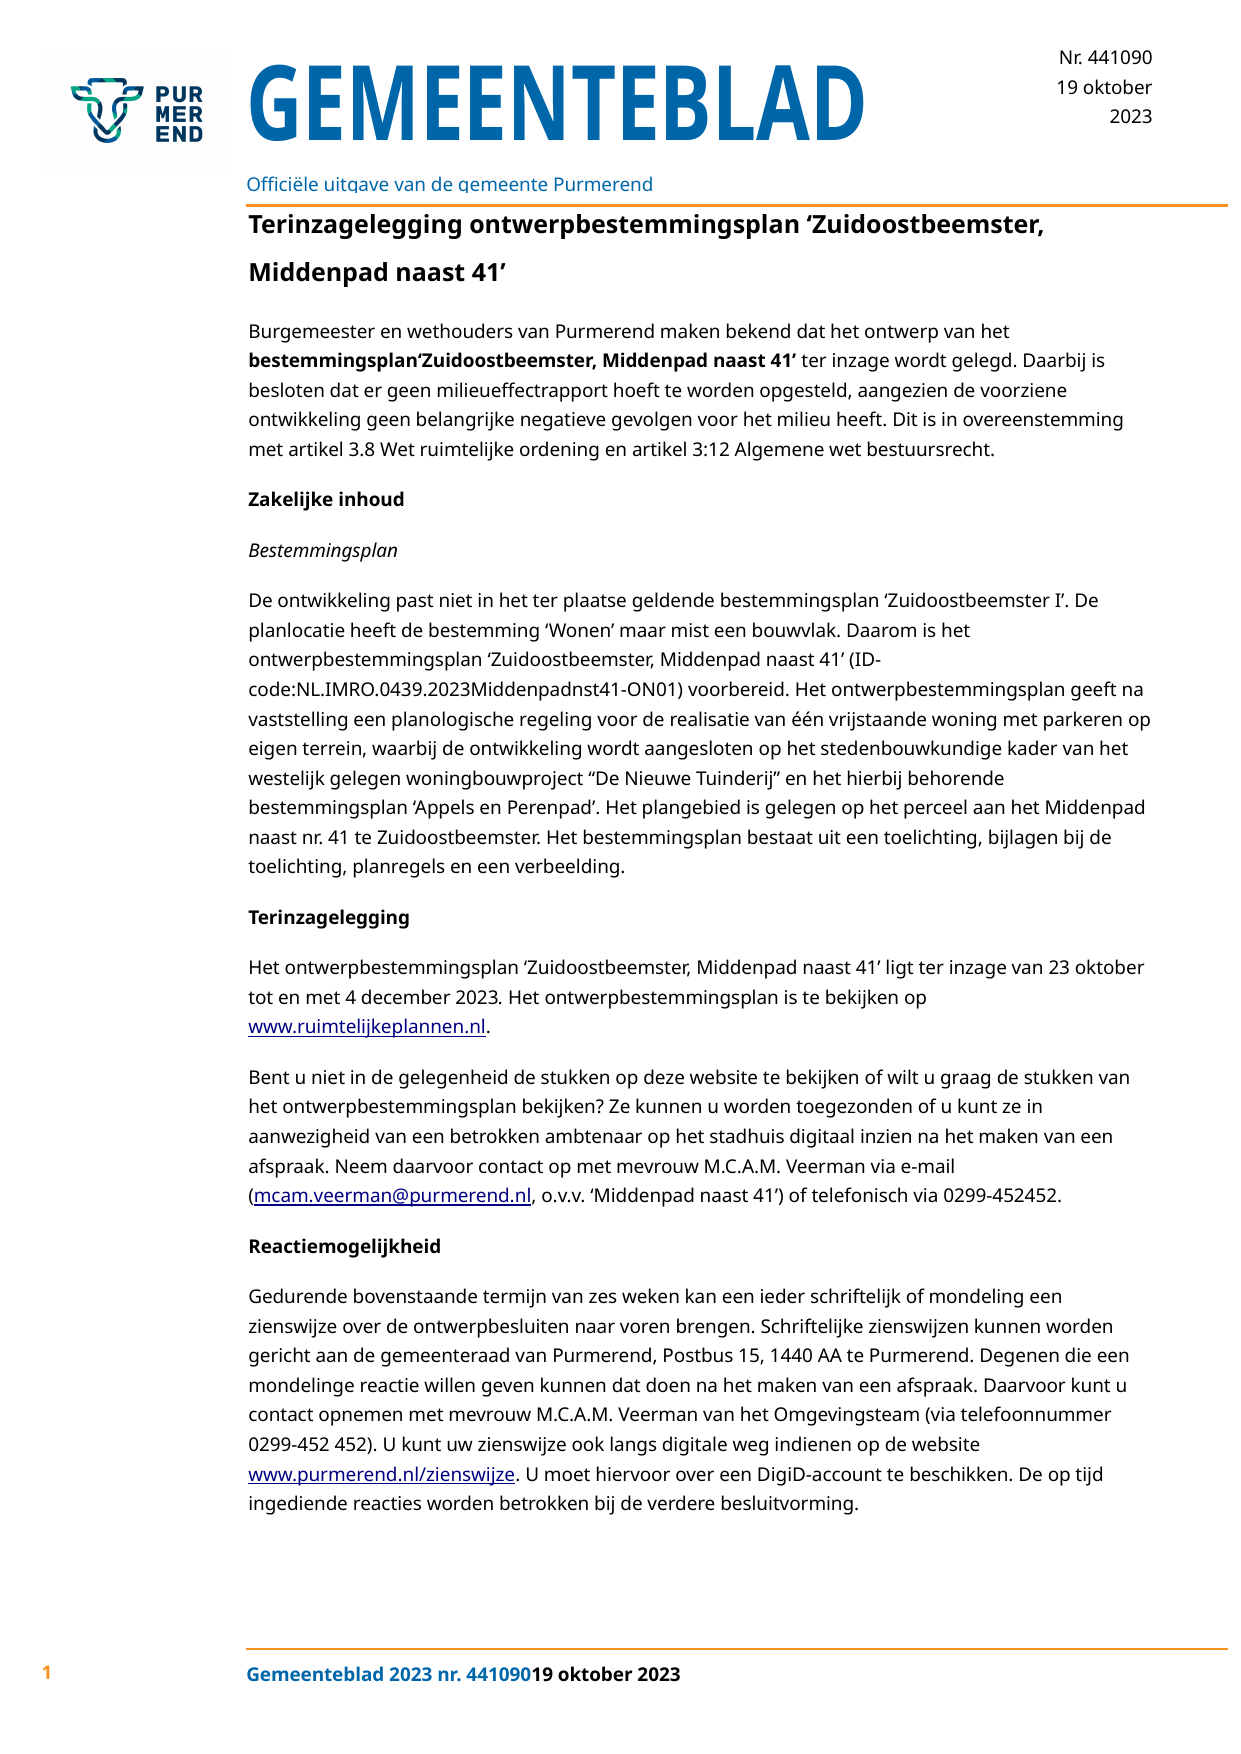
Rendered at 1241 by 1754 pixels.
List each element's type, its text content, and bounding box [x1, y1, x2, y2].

text De ontwikkeling past niet in het ter plaatse geldende bestemmingsplan ‘Zuidoostbeemster I’. De planlocatie heeft de bestemming ‘Wonen’ maar mist een bouwvlak. Daarom is het ontwerpbestemmingsplan ‘Zuidoostbeemster, Middenpad naast 41’ (ID-code:NL.IMRO.0439.2023Middenpadnst41-ON01) voorbereid. Het ontwerpbestemmingsplan geeft na vaststelling een planologische regeling voor de realisatie van één vrijstaande woning met parkeren op eigen terrein, waarbij de ontwikkeling wordt aangesloten op het stedenbouwkundige kader van het westelijk gelegen woningbouwproject “De Nieuwe Tuinderij” en het hierbij behorende bestemmingsplan ‘Appels en Perenpad’. Het plangebied is gelegen op het perceel aan het Middenpad naast nr. 41 te Zuidoostbeemster. Het bestemmingsplan bestaat uit een toelichting, bijlagen bij de toelichting, planregels en een verbeelding. [248, 587, 1152, 879]
text Reactiemogelijkheid [248, 1233, 1152, 1259]
text Het ontwerpbestemmingsplan ‘Zuidoostbeemster, Middenpad naast 41’ ligt ter inzage van 23 oktober tot en met 4 december 2023. Het ontwerpbestemmingsplan is te bekijken op www.ruimtelijkeplannen.nl. [248, 954, 1152, 1039]
text Zakelijke inhoud [248, 487, 1152, 512]
text Burgemeester en wethouders van Purmerend maken bekend dat het ontwerp van het bestemmingsplan‘Zuidoostbeemster, Middenpad naast 41’ ter inzage wordt gelegd. Daarbij is besloten dat er geen milieueffectrapport hoeft te worden opgesteld, aangezien de voorziene ontwikkeling geen belangrijke negatieve gevolgen voor het milieu heeft. Dit is in overeenstemming met artikel 3.8 Wet ruimtelijke ordening en artikel 3:12 Algemene wet bestuursrecht. [248, 318, 1152, 462]
text Bestemmingsplan [248, 537, 1152, 563]
text Gedurende bovenstaande termijn van zes weken kan een ieder schriftelijk of mondeling een zienswijze over de ontwerpbesluiten naar voren brengen. Schriftelijke zienswijzen kunnen worden gericht aan de gemeenteraad van Purmerend, Postbus 15, 1440 AA te Purmerend. Degenen die een mondelinge reactie willen geven kunnen dat doen na het maken van een afspraak. Daarvoor kunt u contact opnemen met mevrouw M.C.A.M. Veerman van het Omgevingsteam (via telefoonnummer 0299-452 452). U kunt uw zienswijze ook langs digitale weg indienen op de website www.purmerend.nl/zienswijze. U moet hiervoor over een DigiD-account te beschikken. De op tijd ingediende reacties worden betrokken bij de verdere besluitvorming. [248, 1283, 1152, 1516]
text Terinzagelegging [248, 904, 1152, 930]
picture [41, 47, 231, 172]
text Bent u niet in de gelegenheid de stukken op deze website te bekijken of wilt u graag de stukken van het ontwerpbestemmingsplan bekijken? Ze kunnen u worden toegezonden of u kunt ze in aanwezigheid van een betrokken ambtenaar op het stadhuis digitaal inzien na het maken van een afspraak. Neem daarvoor contact op met mevrouw M.C.A.M. Veerman via e-mail (mcam.veerman@purmerend.nl, o.v.v. ‘Middenpad naast 41’) of telefonisch via 0299-452452. [248, 1064, 1152, 1208]
text Terinzagelegging ontwerpbestemmingsplan ‘Zuidoostbeemster, Middenpad naast 41’ [248, 207, 1152, 288]
